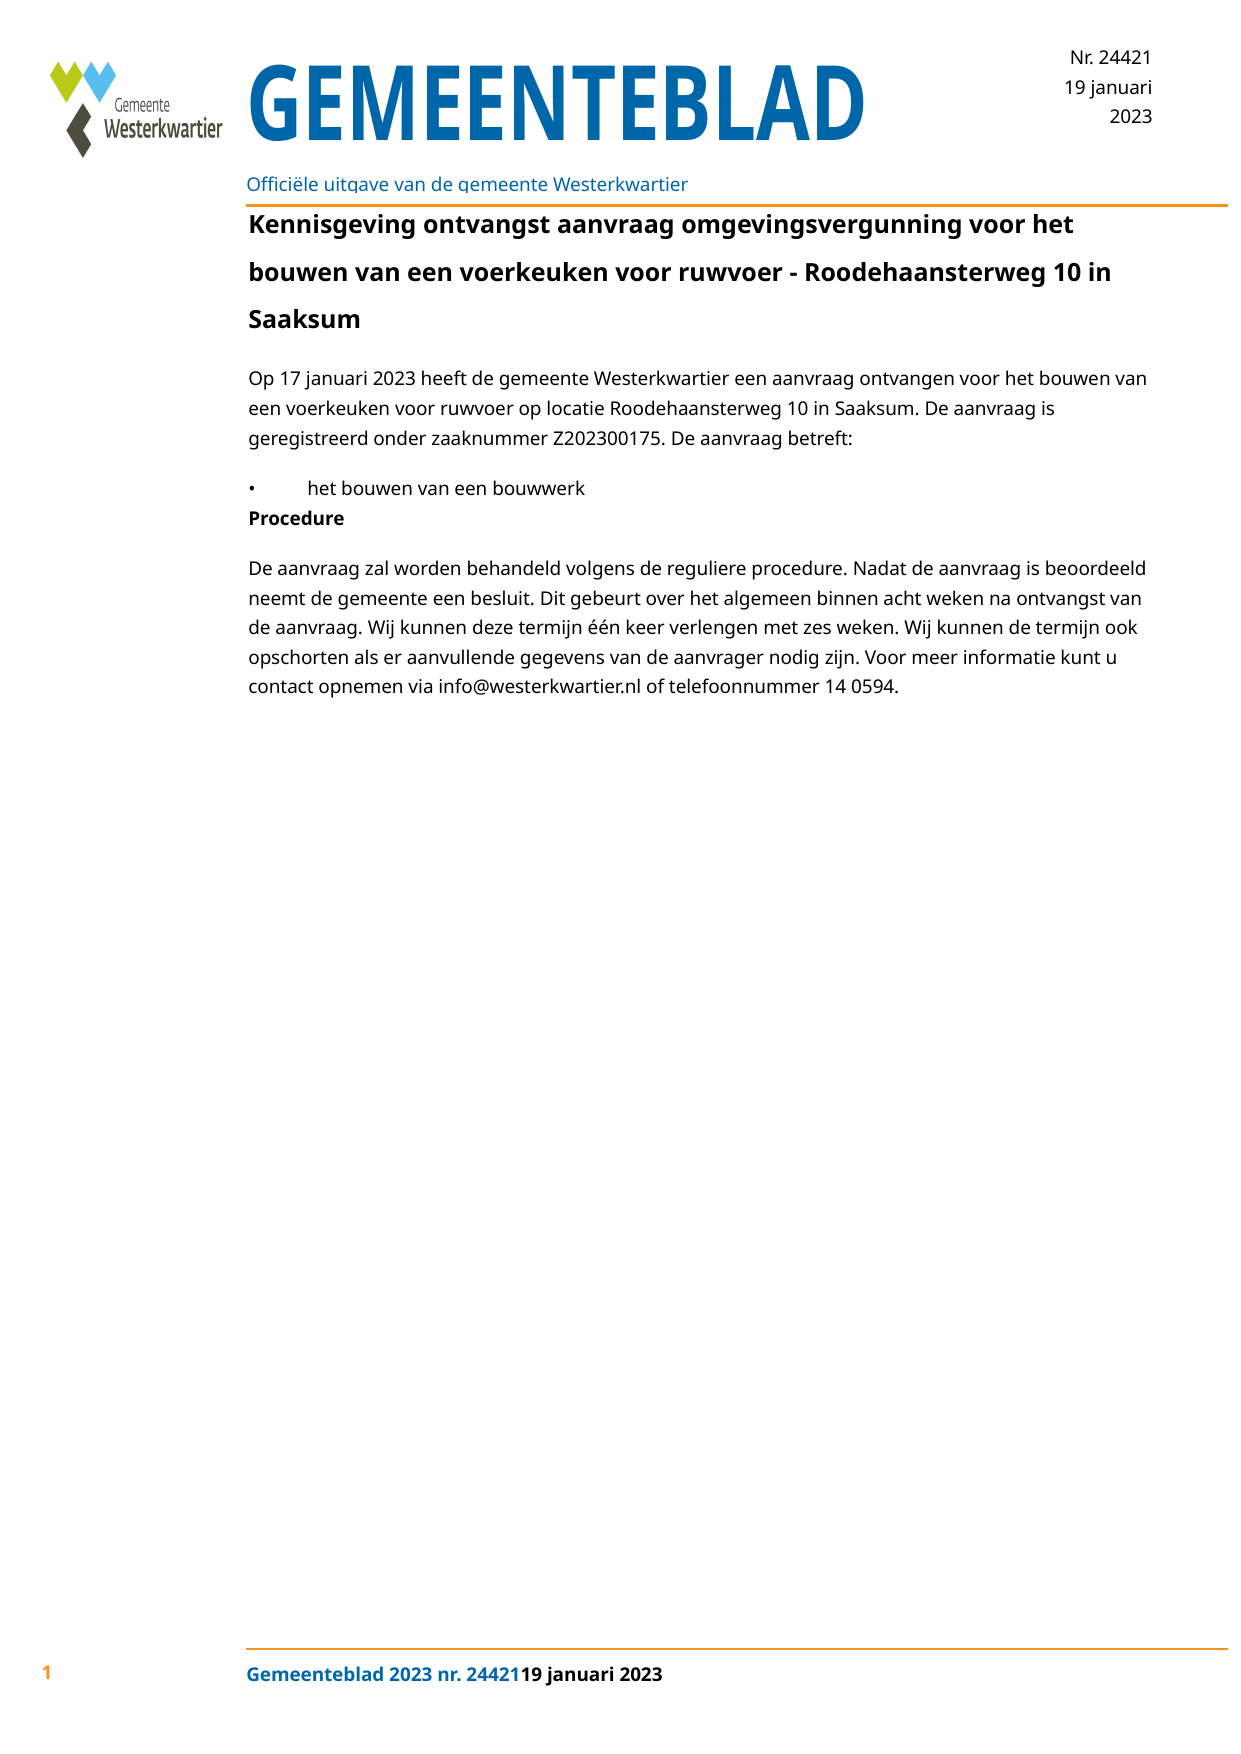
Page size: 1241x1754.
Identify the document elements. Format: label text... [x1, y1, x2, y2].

text Op 17 januari 2023 heeft de gemeente Westerkwartier een aanvraag ontvangen voor het bouwen van een voerkeuken voor ruwvoer op locatie Roodehaansterweg 10 in Saaksum. De aanvraag is geregistreerd onder zaaknummer Z202300175. De aanvraag betreft: [248, 366, 1152, 450]
text Procedure [248, 505, 1152, 530]
picture [41, 47, 231, 172]
text De aanvraag zal worden behandeld volgens de reguliere procedure. Nadat de aanvraag is beoordeeld neemt de gemeente een besluit. Dit gebeurt over het algemeen binnen acht weken na ontvangst van de aanvraag. Wij kunnen deze termijn één keer verlengen met zes weken. Wij kunnen de termijn ook opschorten als er aanvullende gegevens van de aanvrager nodig zijn. Voor meer informatie kunt u contact opnemen via info@westerkwartier.nl of telefoonnummer 14 0594. [248, 555, 1152, 699]
list het bouwen van een bouwwerk [248, 475, 1152, 501]
text Kennisgeving ontvangst aanvraag omgevingsvergunning voor het bouwen van een voerkeuken voor ruwvoer - Roodehaansterweg 10 in Saaksum [248, 207, 1152, 336]
